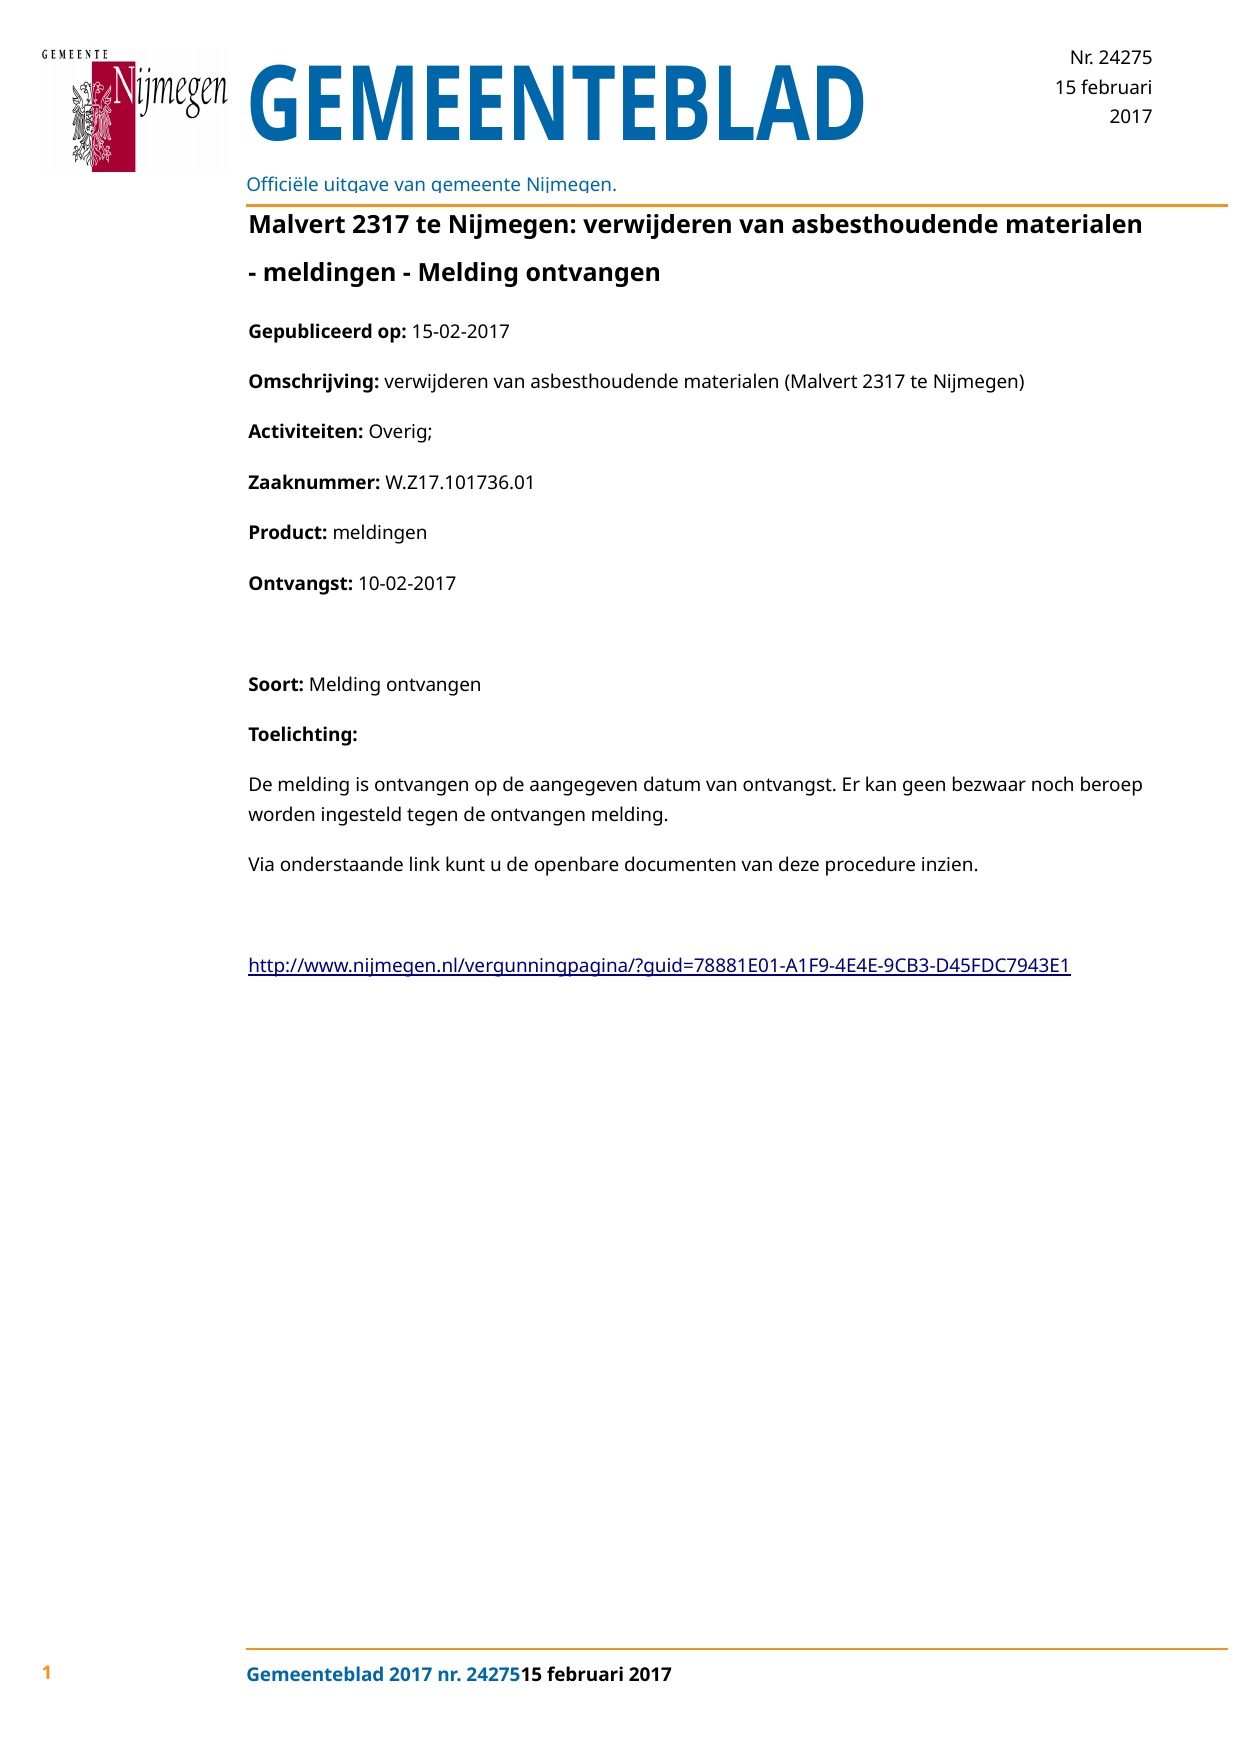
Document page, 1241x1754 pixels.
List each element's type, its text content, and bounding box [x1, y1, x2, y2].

text De melding is ontvangen op de aangegeven datum van ontvangst. Er kan geen bezwaar noch beroep worden ingesteld tegen de ontvangen melding. [248, 772, 1152, 827]
text Via onderstaande link kunt u de openbare documenten van deze procedure inzien. [248, 852, 1152, 877]
text Omschrijving: verwijderen van asbesthoudende materialen (Malvert 2317 te Nijmegen) [248, 368, 1152, 394]
text Gepubliceerd op: 15-02-2017 [248, 318, 1152, 344]
text Activiteiten: Overig; [248, 419, 1152, 444]
text Zaaknummer: W.Z17.101736.01 [248, 469, 1152, 495]
text Malvert 2317 te Nijmegen: verwijderen van asbesthoudende materialen - meldingen - Melding ontvangen [248, 207, 1152, 288]
text Toelichting: [248, 721, 1152, 747]
text Ontvangst: 10-02-2017 [248, 570, 1152, 596]
text Soort: Melding ontvangen [248, 671, 1152, 697]
text http://www.nijmegen.nl/vergunningpagina/?guid=78881E01-A1F9-4E4E-9CB3-D45FDC7943E1 [248, 952, 1152, 978]
text Product: meldingen [248, 519, 1152, 545]
picture [41, 47, 231, 172]
